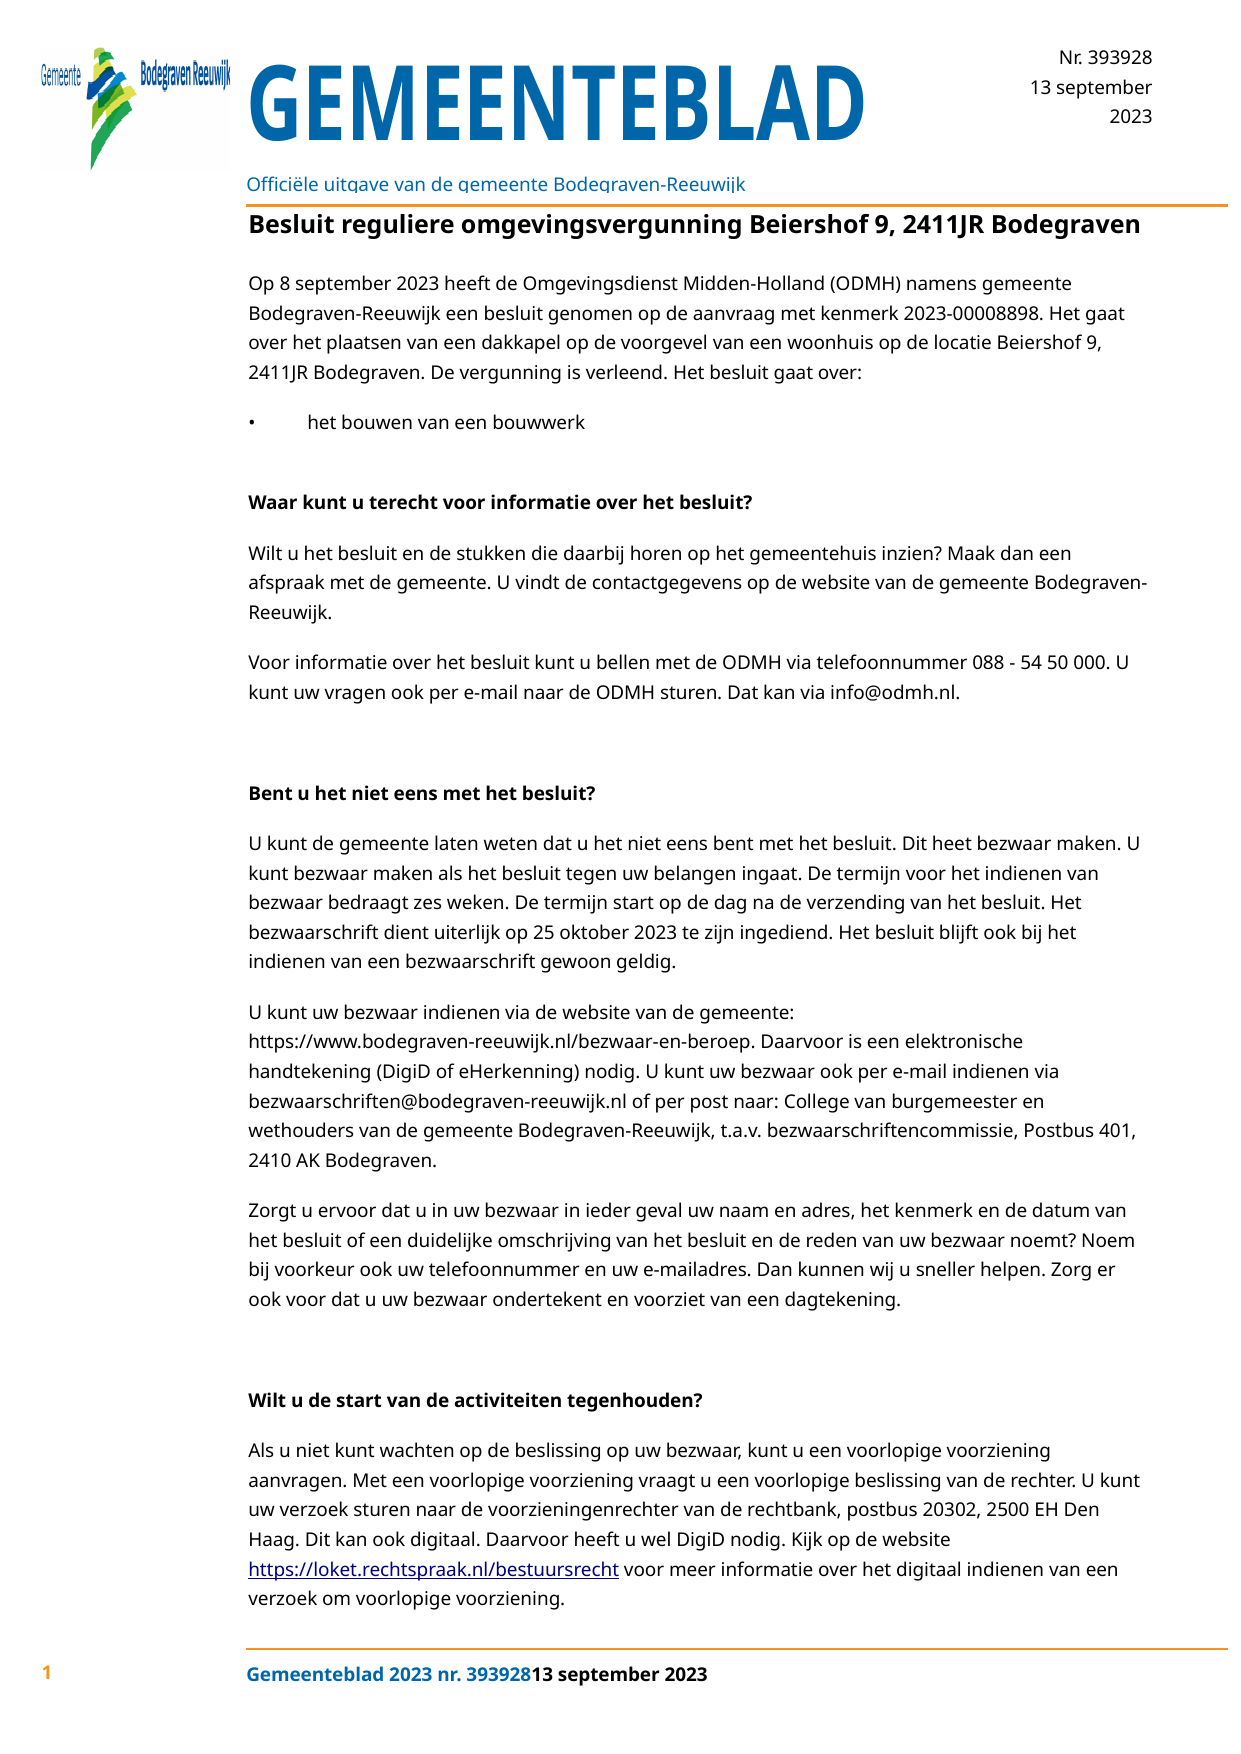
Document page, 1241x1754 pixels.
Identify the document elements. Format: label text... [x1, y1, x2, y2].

text Wilt u de start van de activiteiten tegenhouden? [248, 1387, 1152, 1413]
text Besluit reguliere omgevingsvergunning Beiershof 9, 2411JR Bodegraven [248, 207, 1152, 241]
text Bent u het niet eens met het besluit? [248, 780, 1152, 806]
text Als u niet kunt wachten op de beslissing op uw bezwaar, kunt u een voorlopige voorziening aanvragen. Met een voorlopige voorziening vraagt u een voorlopige beslissing van de rechter. U kunt uw verzoek sturen naar de voorzieningenrechter van de rechtbank, postbus 20302, 2500 EH Den Haag. Dit kan ook digitaal. Daarvoor heeft u wel DigiD nodig. Kijk op de website https://loket.rechtspraak.nl/bestuursrecht voor meer informatie over het digitaal indienen van een verzoek om voorlopige voorziening. [248, 1437, 1152, 1611]
text Zorgt u ervoor dat u in uw bezwaar in ieder geval uw naam en adres, het kenmerk en de datum van het besluit of een duidelijke omschrijving van het besluit en de reden van uw bezwaar noemt? Noem bij voorkeur ook uw telefoonnummer en uw e-mailadres. Dan kunnen wij u sneller helpen. Zorg er ook voor dat u uw bezwaar ondertekent en voorziet van een dagtekening. [248, 1197, 1152, 1312]
text Op 8 september 2023 heeft de Omgevingsdienst Midden-Holland (ODMH) namens gemeente Bodegraven-Reeuwijk een besluit genomen op de aanvraag met kenmerk 2023-00008898. Het gaat over het plaatsen van een dakkapel op de voorgevel van een woonhuis op de locatie Beiershof 9, 2411JR Bodegraven. De vergunning is verleend. Het besluit gaat over: [248, 270, 1152, 385]
picture [41, 47, 231, 172]
text Wilt u het besluit en de stukken die daarbij horen op het gemeentehuis inzien? Maak dan een afspraak met de gemeente. U vindt de contactgegevens op de website van de gemeente Bodegraven-Reeuwijk. [248, 540, 1152, 625]
text Voor informatie over het besluit kunt u bellen met de ODMH via telefoonnummer 088 - 54 50 000. U kunt uw vragen ook per e-mail naar de ODMH sturen. Dat kan via info@odmh.nl. [248, 649, 1152, 705]
text Waar kunt u terecht voor informatie over het besluit? [248, 489, 1152, 515]
text U kunt de gemeente laten weten dat u het niet eens bent met het besluit. Dit heet bezwaar maken. U kunt bezwaar maken als het besluit tegen uw belangen ingaat. De termijn voor het indienen van bezwaar bedraagt zes weken. De termijn start op de dag na de verzending van het besluit. Het bezwaarschrift dient uiterlijk op 25 oktober 2023 te zijn ingediend. Het besluit blijft ook bij het indienen van een bezwaarschrift gewoon geldig. [248, 830, 1152, 974]
list het bouwen van een bouwwerk [248, 409, 1152, 435]
text U kunt uw bezwaar indienen via de website van de gemeente: https://www.bodegraven-reeuwijk.nl/bezwaar-en-beroep. Daarvoor is een elektronische handtekening (DigiD of eHerkenning) nodig. U kunt uw bezwaar ook per e-mail indienen via bezwaarschriften@bodegraven-reeuwijk.nl of per post naar: College van burgemeester en wethouders van de gemeente Bodegraven-Reeuwijk, t.a.v. bezwaarschriftencommissie, Postbus 401, 2410 AK Bodegraven. [248, 999, 1152, 1173]
